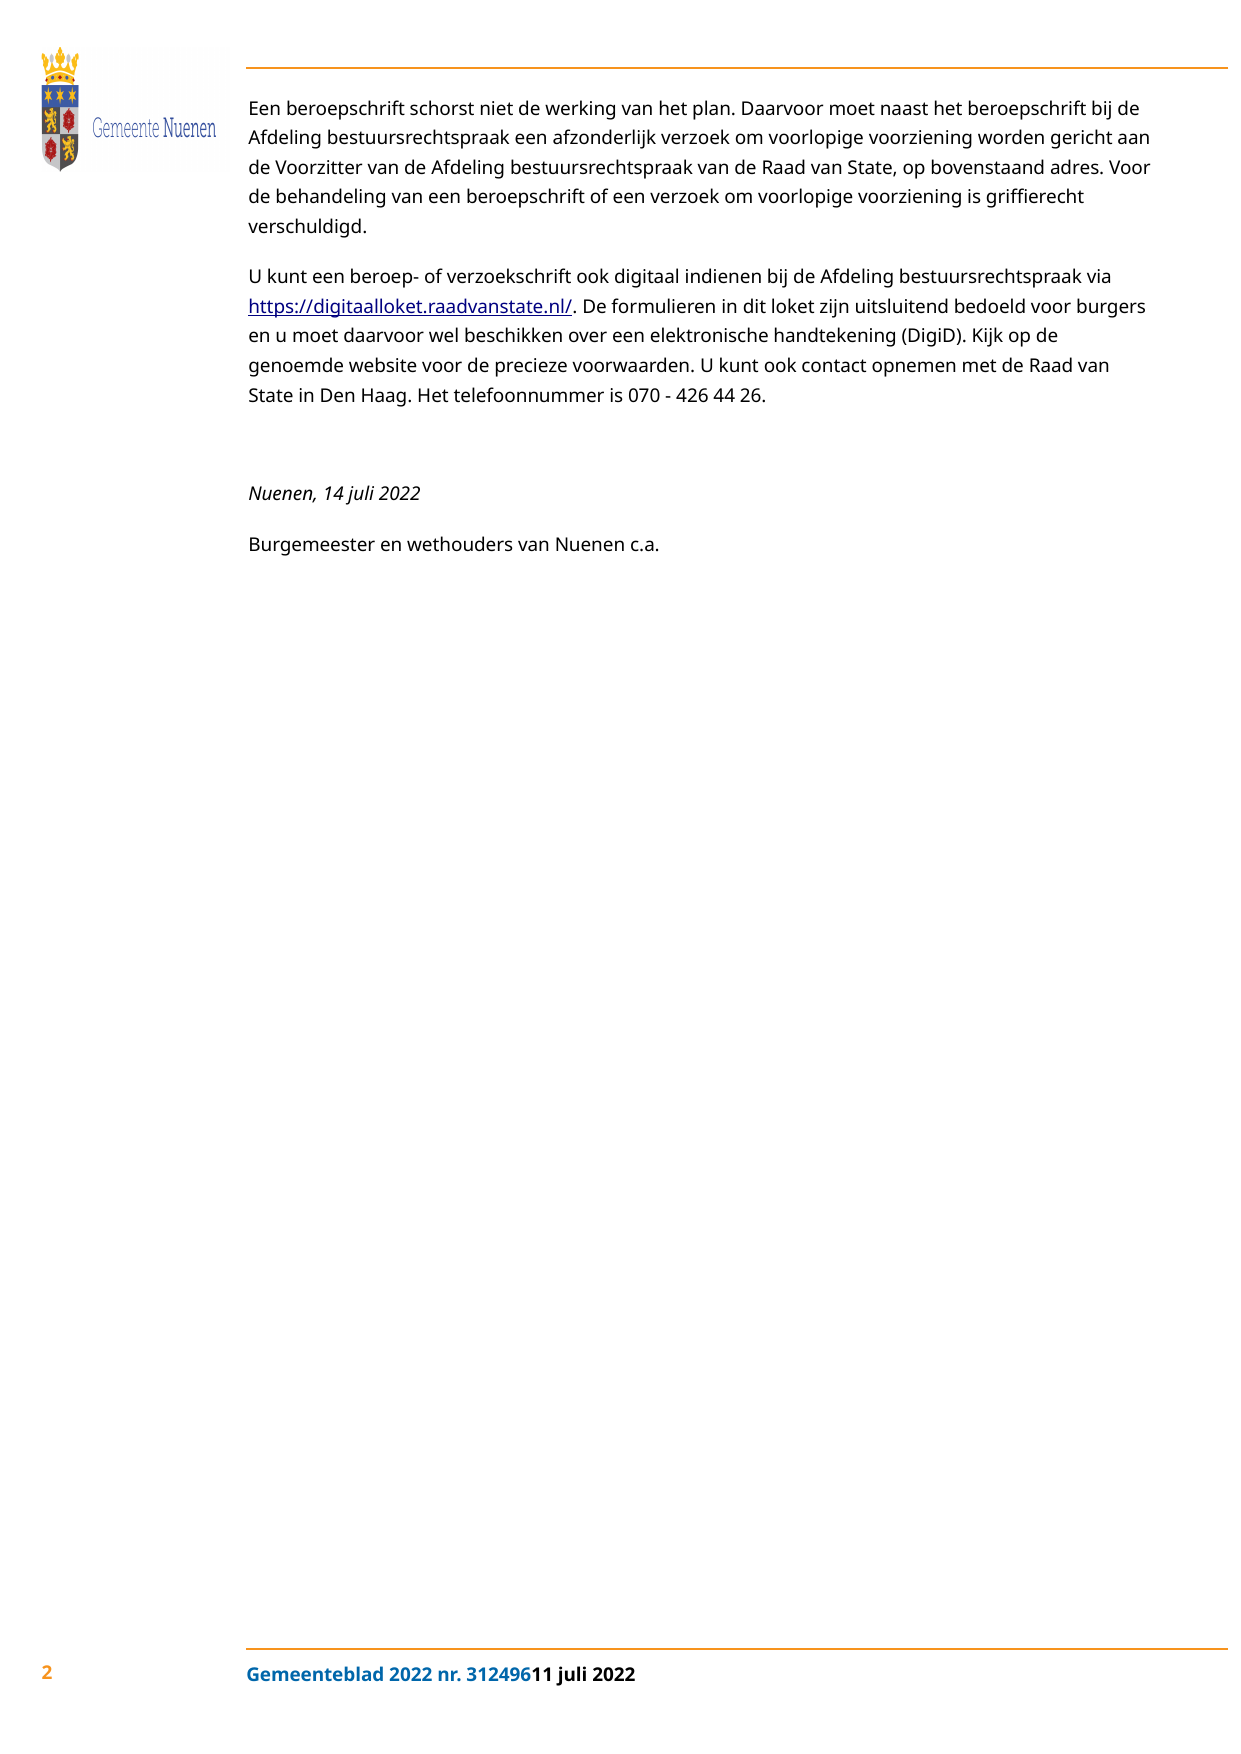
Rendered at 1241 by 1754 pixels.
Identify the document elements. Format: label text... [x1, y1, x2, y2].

text Een beroepschrift schorst niet de werking van het plan. Daarvoor moet naast het beroepschrift bij de Afdeling bestuursrechtspraak een afzonderlijk verzoek om voorlopige voorziening worden gericht aan de Voorzitter van de Afdeling bestuursrechtspraak van de Raad van State, op bovenstaand adres. Voor de behandeling van een beroepschrift of een verzoek om voorlopige voorziening is griffierecht verschuldigd. [248, 95, 1152, 239]
text Nuenen, 14 juli 2022 [248, 480, 1152, 506]
picture [41, 47, 231, 172]
text Burgemeester en wethouders van Nuenen c.a. [248, 532, 1152, 557]
text U kunt een beroep- of verzoekschrift ook digitaal indienen bij de Afdeling bestuursrechtspraak via https://digitaalloket.raadvanstate.nl/. De formulieren in dit loket zijn uitsluitend bedoeld voor burgers en u moet daarvoor wel beschikken over een elektronische handtekening (DigiD). Kijk op de genoemde website voor de precieze voorwaarden. U kunt ook contact opnemen met de Raad van State in Den Haag. Het telefoonnummer is 070 - 426 44 26. [248, 263, 1152, 408]
